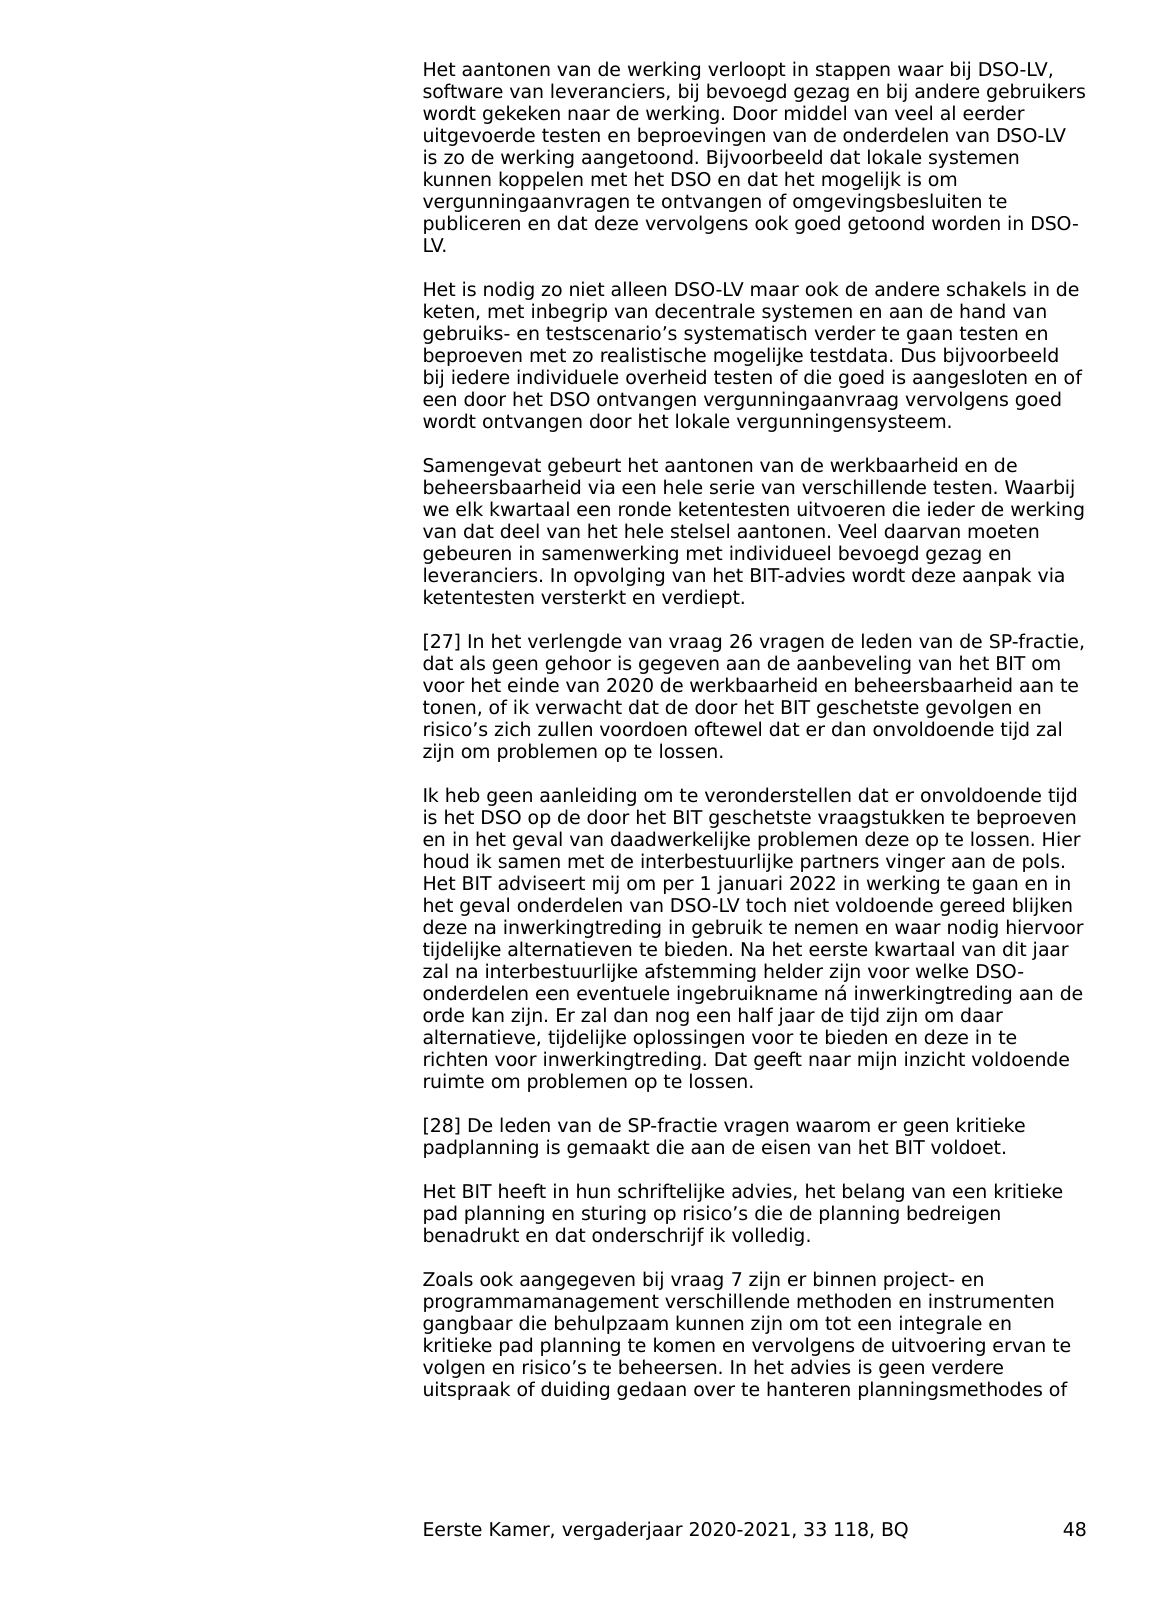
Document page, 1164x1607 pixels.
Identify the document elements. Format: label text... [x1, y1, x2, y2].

text Samengevat gebeurt het aantonen van de werkbaarheid en de beheersbaarheid via een hele serie van verschillende testen. Waarbij we elk kwartaal een ronde ketentesten uitvoeren die ieder de werking van dat deel van het hele stelsel aantonen. Veel daarvan moeten gebeuren in samenwerking met individueel bevoegd gezag en leveranciers. In opvolging van het BIT-advies wordt deze aanpak via ketentesten versterkt en verdiept. [422, 455, 1087, 609]
text [28] De leden van de SP-fractie vragen waarom er geen kritieke padplanning is gemaakt die aan de eisen van het BIT voldoet. [422, 1115, 1087, 1159]
text Het BIT heeft in hun schriftelijke advies, het belang van een kritieke pad planning en sturing op risico’s die de planning bedreigen benadrukt en dat onderschrijf ik volledig. [422, 1181, 1087, 1247]
text Zoals ook aangegeven bij vraag 7 zijn er binnen project- en programmamanagement verschillende methoden en instrumenten gangbaar die behulpzaam kunnen zijn om tot een integrale en kritieke pad planning te komen en vervolgens de uitvoering ervan te volgen en risico’s te beheersen. In het advies is geen verdere uitspraak of duiding gedaan over te hanteren planningsmethodes of [422, 1269, 1087, 1401]
text Het aantonen van de werking verloopt in stappen waar bij DSO-LV, software van leveranciers, bij bevoegd gezag en bij andere gebruikers wordt gekeken naar de werking. Door middel van veel al eerder uitgevoerde testen en beproevingen van de onderdelen van DSO-LV is zo de werking aangetoond. Bijvoorbeeld dat lokale systemen kunnen koppelen met het DSO en dat het mogelijk is om vergunningaanvragen te ontvangen of omgevingsbesluiten te publiceren en dat deze vervolgens ook goed getoond worden in DSO-LV. [422, 59, 1087, 257]
text Ik heb geen aanleiding om te veronderstellen dat er onvoldoende tijd is het DSO op de door het BIT geschetste vraagstukken te beproeven en in het geval van daadwerkelijke problemen deze op te lossen. Hier houd ik samen met de interbestuurlijke partners vinger aan de pols. Het BIT adviseert mij om per 1 januari 2022 in werking te gaan en in het geval onderdelen van DSO-LV toch niet voldoende gereed blijken deze na inwerkingtreding in gebruik te nemen en waar nodig hiervoor tijdelijke alternatieven te bieden. Na het eerste kwartaal van dit jaar zal na interbestuurlijke afstemming helder zijn voor welke DSO-onderdelen een eventuele ingebruikname ná inwerkingtreding aan de orde kan zijn. Er zal dan nog een half jaar de tijd zijn om daar alternatieve, tijdelijke oplossingen voor te bieden en deze in te richten voor inwerkingtreding. Dat geeft naar mijn inzicht voldoende ruimte om problemen op te lossen. [422, 785, 1087, 1093]
text [27] In het verlengde van vraag 26 vragen de leden van de SP-fractie, dat als geen gehoor is gegeven aan de aanbeveling van het BIT om voor het einde van 2020 de werkbaarheid en beheersbaarheid aan te tonen, of ik verwacht dat de door het BIT geschetste gevolgen en risico’s zich zullen voordoen oftewel dat er dan onvoldoende tijd zal zijn om problemen op te lossen. [422, 631, 1087, 763]
text Het is nodig zo niet alleen DSO-LV maar ook de andere schakels in de keten, met inbegrip van decentrale systemen en aan de hand van gebruiks- en testscenario’s systematisch verder te gaan testen en beproeven met zo realistische mogelijke testdata. Dus bijvoorbeeld bij iedere individuele overheid testen of die goed is aangesloten en of een door het DSO ontvangen vergunningaanvraag vervolgens goed wordt ontvangen door het lokale vergunningensysteem. [422, 279, 1087, 433]
